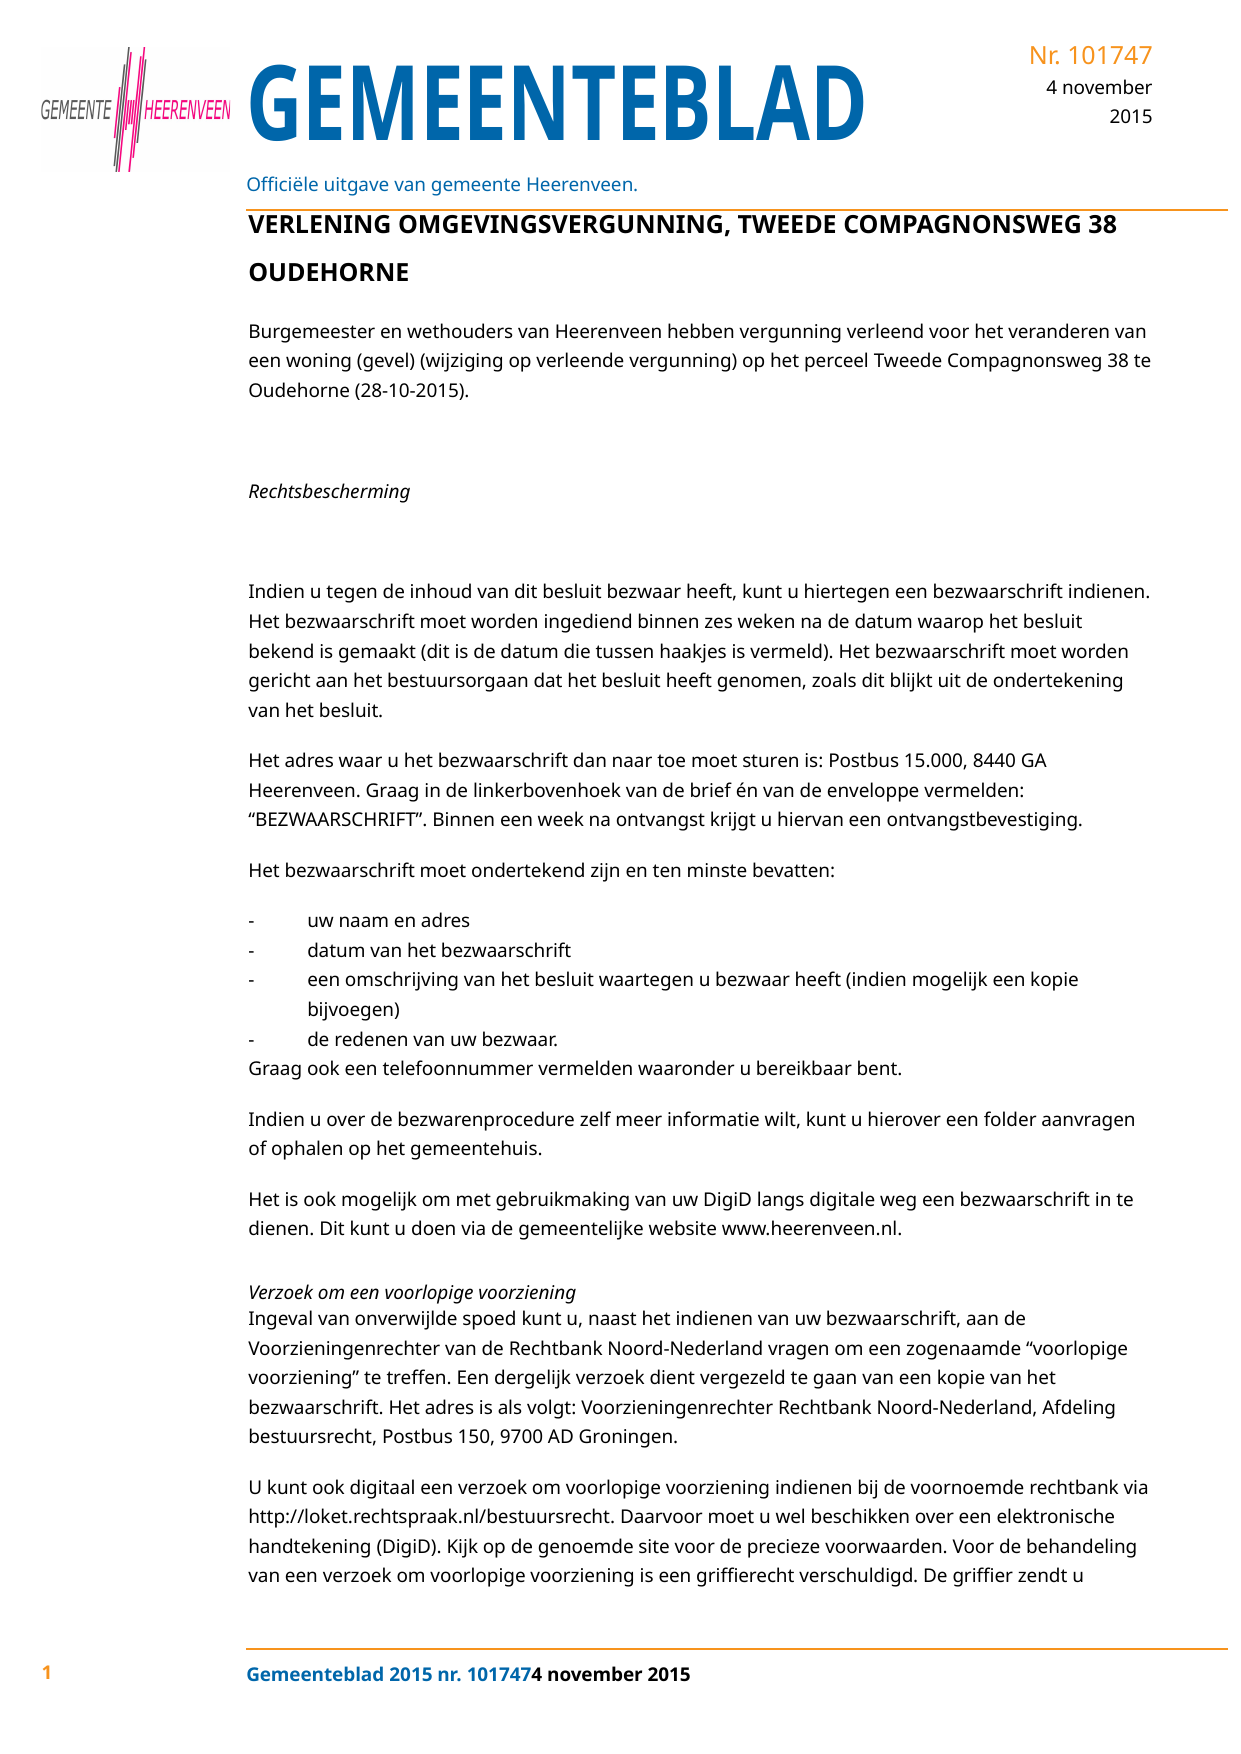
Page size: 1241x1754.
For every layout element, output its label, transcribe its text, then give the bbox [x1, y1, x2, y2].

list uw naam en adres [248, 907, 1152, 933]
text Het is ook mogelijk om met gebruikmaking van uw DigiD langs digitale weg een bezwaarschrift in te dienen. Dit kunt u doen via de gemeentelijke website www.heerenveen.nl. [248, 1186, 1152, 1241]
text Ingeval van onverwijlde spoed kunt u, naast het indienen van uw bezwaarschrift, aan de Voorzieningenrechter van de Rechtbank Noord-Nederland vragen om een zogenaamde “voorlopige voorziening” te treffen. Een dergelijk verzoek dient vergezeld te gaan van een kopie van het bezwaarschrift. Het adres is als volgt: Voorzieningenrechter Rechtbank Noord-Nederland, Afdeling bestuursrecht, Postbus 150, 9700 AD Groningen. [248, 1305, 1152, 1449]
list de redenen van uw bezwaar. [248, 1026, 1152, 1052]
text Rechtsbescherming [248, 478, 1152, 504]
text Het adres waar u het bezwaarschrift dan naar toe moet sturen is: Postbus 15.000, 8440 GA Heerenveen. Graag in de linkerbovenhoek van de brief én van de enveloppe vermelden: “BEZWAARSCHRIFT”. Binnen een week na ontvangst krijgt u hiervan een ontvangstbevestiging. [248, 747, 1152, 832]
picture [41, 47, 231, 172]
list datum van het bezwaarschrift [248, 937, 1152, 963]
text Indien u tegen de inhoud van dit besluit bezwaar heeft, kunt u hiertegen een bezwaarschrift indienen. Het bezwaarschrift moet worden ingediend binnen zes weken na de datum waarop het besluit bekend is gemaakt (dit is de datum die tussen haakjes is vermeld). Het bezwaarschrift moet worden gericht aan het bestuursorgaan dat het besluit heeft genomen, zoals dit blijkt uit de ondertekening van het besluit. [248, 579, 1152, 723]
text VERLENING OMGEVINGSVERGUNNING, TWEEDE COMPAGNONSWEG 38 OUDEHORNE [248, 211, 1152, 288]
text Graag ook een telefoonnummer vermelden waaronder u bereikbaar bent. [248, 1055, 1152, 1081]
list een omschrijving van het besluit waartegen u bezwaar heeft (indien mogelijk een kopie bijvoegen) [248, 967, 1152, 1022]
text Verzoek om een voorlopige voorziening [248, 1279, 1152, 1305]
text U kunt ook digitaal een verzoek om voorlopige voorziening indienen bij de voornoemde rechtbank via http://loket.rechtspraak.nl/bestuursrecht. Daarvoor moet u wel beschikken over een elektronische handtekening (DigiD). Kijk op de genoemde site voor de precieze voorwaarden. Voor de behandeling van een verzoek om voorlopige voorziening is een griffierecht verschuldigd. De griffier zendt u [248, 1474, 1152, 1588]
text Indien u over de bezwarenprocedure zelf meer informatie wilt, kunt u hierover een folder aanvragen of ophalen op het gemeentehuis. [248, 1106, 1152, 1161]
text Burgemeester en wethouders van Heerenveen hebben vergunning verleend voor het veranderen van een woning (gevel) (wijziging op verleende vergunning) op het perceel Tweede Compagnonsweg 38 te Oudehorne (28-10-2015). [248, 318, 1152, 403]
text Het bezwaarschrift moet ondertekend zijn en ten minste bevatten: [248, 857, 1152, 883]
